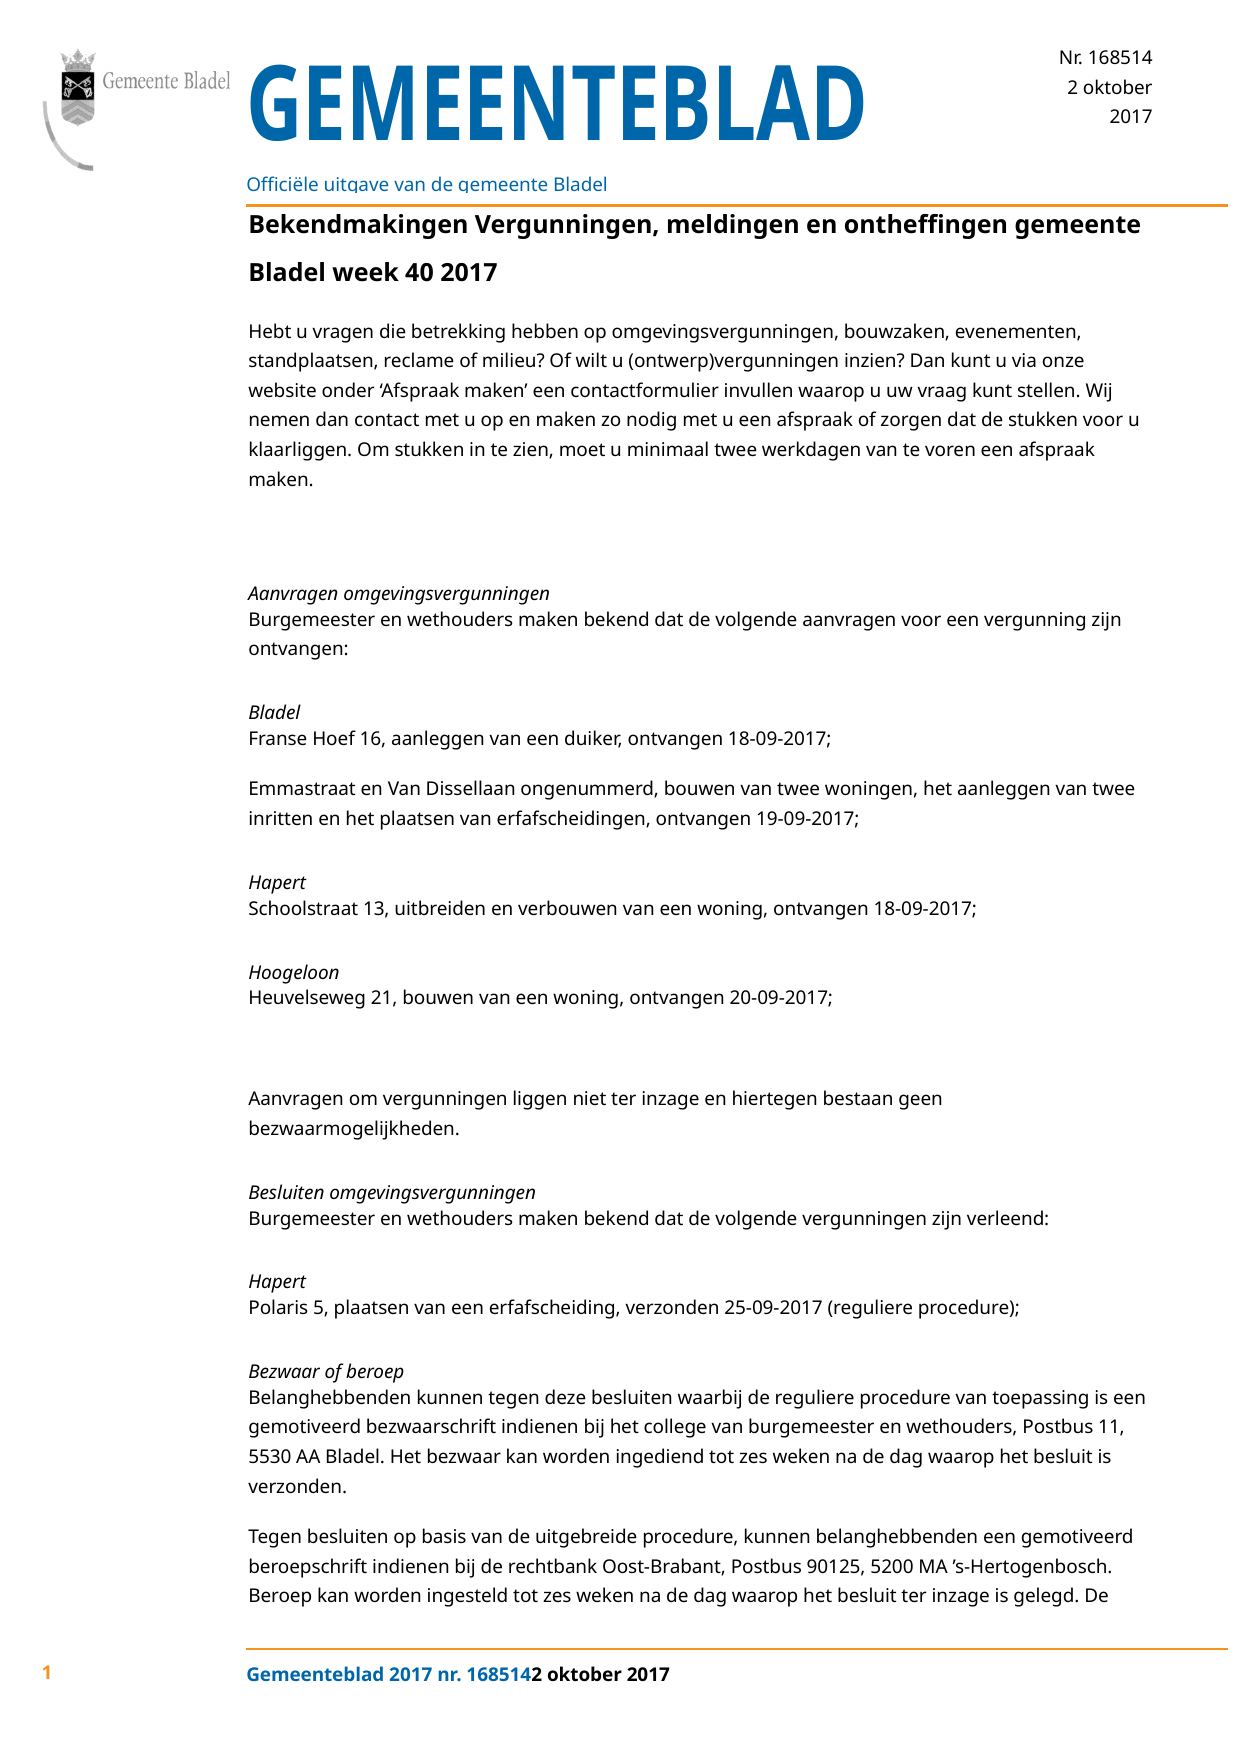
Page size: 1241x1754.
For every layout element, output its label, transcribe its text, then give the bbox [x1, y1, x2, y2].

text Hapert [248, 1269, 1152, 1294]
text Belanghebbenden kunnen tegen deze besluiten waarbij de reguliere procedure van toepassing is een gemotiveerd bezwaarschrift indienen bij het college van burgemeester en wethouders, Postbus 11, 5530 AA Bladel. Het bezwaar kan worden ingediend tot zes weken na de dag waarop het besluit is verzonden. [248, 1384, 1152, 1498]
text Hebt u vragen die betrekking hebben op omgevingsvergunningen, bouwzaken, evenementen, standplaatsen, reclame of milieu? Of wilt u (ontwerp)vergunningen inzien? Dan kunt u via onze website onder ‘Afspraak maken’ een contactformulier invullen waarop u uw vraag kunt stellen. Wij nemen dan contact met u op en maken zo nodig met u een afspraak of zorgen dat de stukken voor u klaarliggen. Om stukken in te zien, moet u minimaal twee werkdagen van te voren een afspraak maken. [248, 318, 1152, 492]
text Burgemeester en wethouders maken bekend dat de volgende vergunningen zijn verleend: [248, 1205, 1152, 1230]
text Franse Hoef 16, aanleggen van een duiker, ontvangen 18-09-2017; [248, 725, 1152, 751]
picture [41, 47, 231, 172]
text Aanvragen om vergunningen liggen niet ter inzage en hiertegen bestaan geen bezwaarmogelijkheden. [248, 1085, 1152, 1141]
text Bladel [248, 699, 1152, 725]
text Bezwaar of beroep [248, 1358, 1152, 1384]
text Burgemeester en wethouders maken bekend dat de volgende aanvragen voor een vergunning zijn ontvangen: [248, 606, 1152, 661]
text Tegen besluiten op basis van de uitgebreide procedure, kunnen belanghebbenden een gemotiveerd beroepschrift indienen bij de rechtbank Oost-Brabant, Postbus 90125, 5200 MA ’s-Hertogenbosch. Beroep kan worden ingesteld tot zes weken na de dag waarop het besluit ter inzage is gelegd. De [248, 1523, 1152, 1608]
text Heuvelseweg 21, bouwen van een woning, ontvangen 20-09-2017; [248, 984, 1152, 1010]
text Emmastraat en Van Dissellaan ongenummerd, bouwen van twee woningen, het aanleggen van twee inritten en het plaatsen van erfafscheidingen, ontvangen 19-09-2017; [248, 776, 1152, 831]
text Besluiten omgevingsvergunningen [248, 1179, 1152, 1205]
text Schoolstraat 13, uitbreiden en verbouwen van een woning, ontvangen 18-09-2017; [248, 895, 1152, 921]
text Bekendmakingen Vergunningen, meldingen en ontheffingen gemeente Bladel week 40 2017 [248, 207, 1152, 288]
text Hoogeloon [248, 959, 1152, 984]
text Aanvragen omgevingsvergunningen [248, 580, 1152, 606]
text Hapert [248, 869, 1152, 895]
text Polaris 5, plaatsen van een erfafscheiding, verzonden 25-09-2017 (reguliere procedure); [248, 1294, 1152, 1320]
